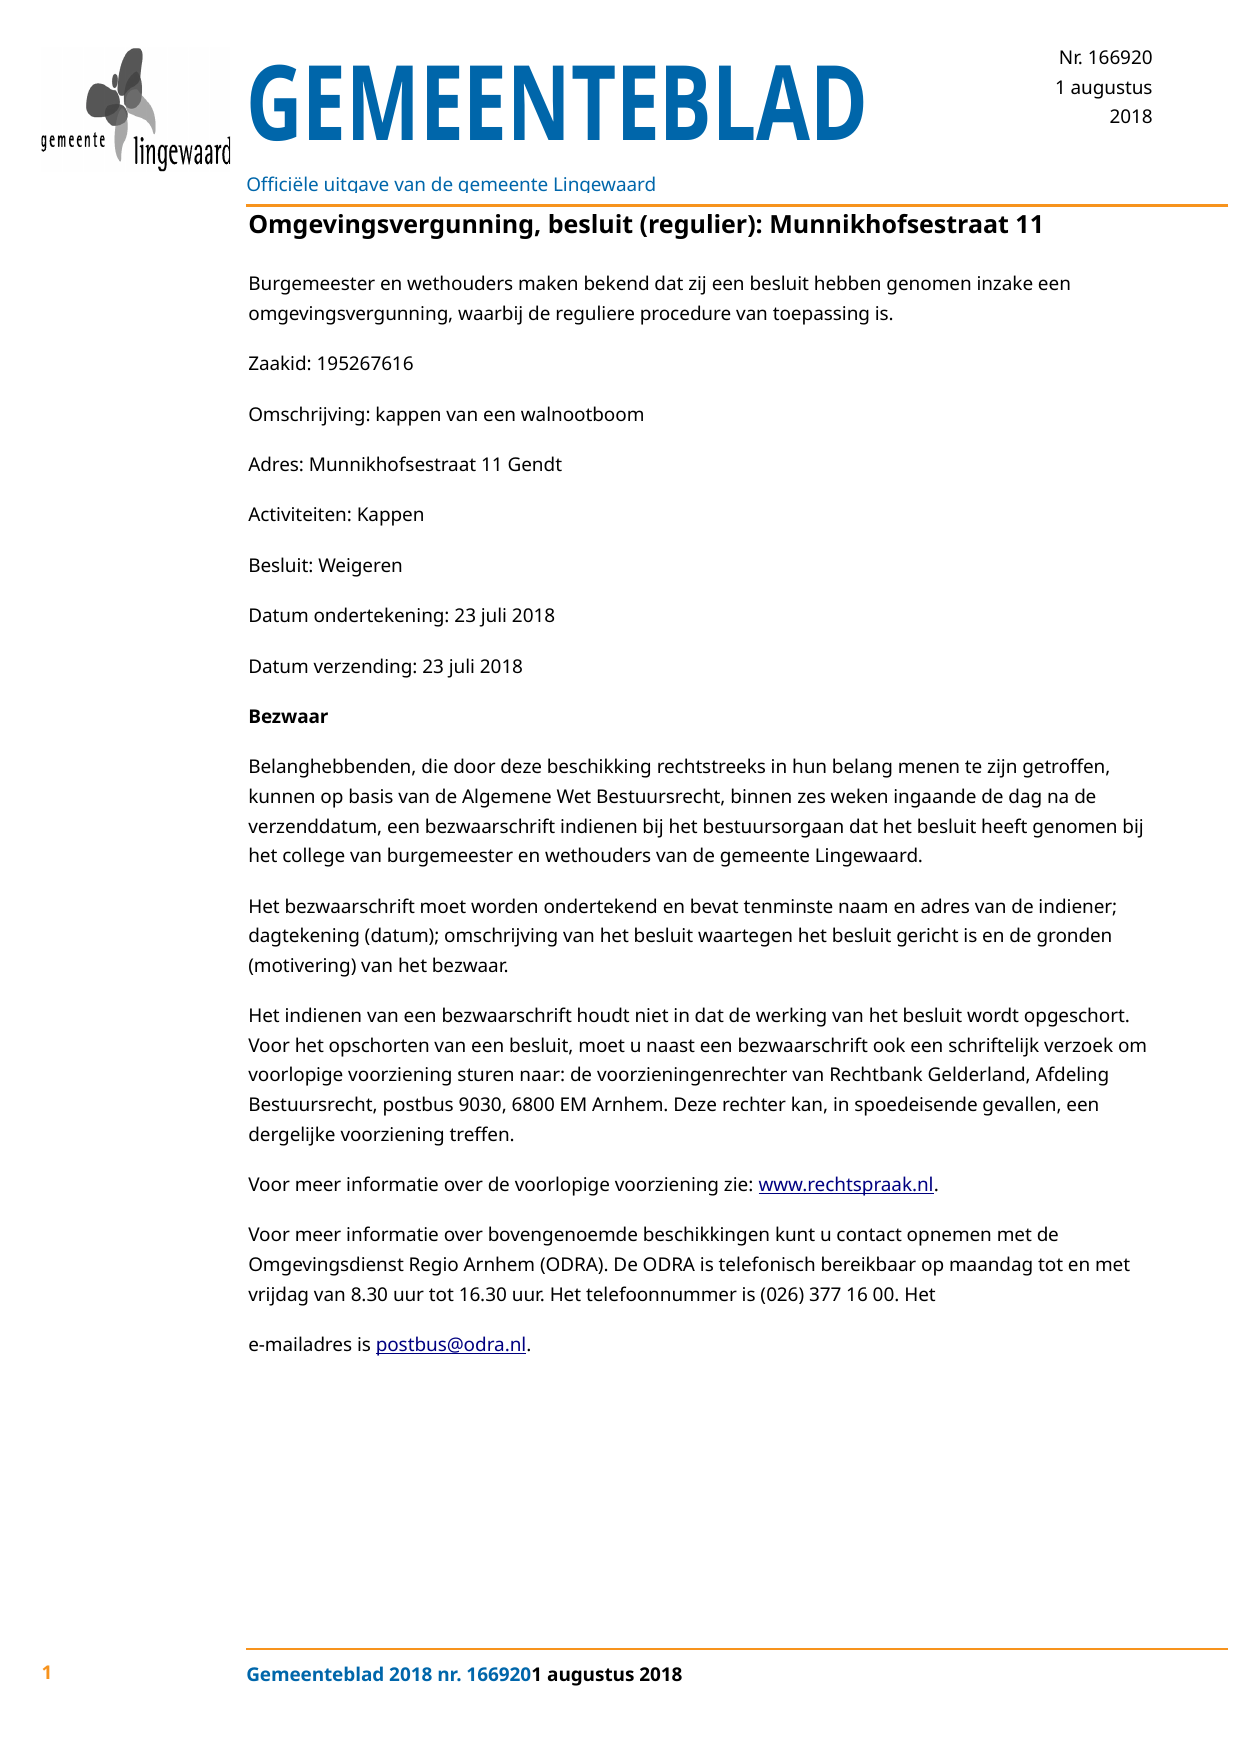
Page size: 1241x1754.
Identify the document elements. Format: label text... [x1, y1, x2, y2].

text Voor meer informatie over bovengenoemde beschikkingen kunt u contact opnemen met de Omgevingsdienst Regio Arnhem (ODRA). De ODRA is telefonisch bereikbaar op maandag tot en met vrijdag van 8.30 uur tot 16.30 uur. Het telefoonnummer is (026) 377 16 00. Het [248, 1222, 1152, 1306]
text Het bezwaarschrift moet worden ondertekend en bevat tenminste naam en adres van de indiener; dagtekening (datum); omschrijving van het besluit waartegen het besluit gericht is en de gronden (motivering) van het bezwaar. [248, 893, 1152, 978]
text Belanghebbenden, die door deze beschikking rechtstreeks in hun belang menen te zijn getroffen, kunnen op basis van de Algemene Wet Bestuursrecht, binnen zes weken ingaande de dag na de verzenddatum, een bezwaarschrift indienen bij het bestuursorgaan dat het besluit heeft genomen bij het college van burgemeester en wethouders van de gemeente Lingewaard. [248, 754, 1152, 868]
text Besluit: Weigeren [248, 552, 1152, 578]
text Bezwaar [248, 703, 1152, 729]
text Datum ondertekening: 23 juli 2018 [248, 602, 1152, 628]
text Omschrijving: kappen van een walnootboom [248, 401, 1152, 426]
text e-mailadres is postbus@odra.nl. [248, 1331, 1152, 1357]
text Zaakid: 195267616 [248, 350, 1152, 376]
text Omgevingsvergunning, besluit (regulier): Munnikhofsestraat 11 [248, 207, 1152, 241]
text Activiteiten: Kappen [248, 502, 1152, 527]
picture [41, 47, 231, 172]
text Adres: Munnikhofsestraat 11 Gendt [248, 451, 1152, 477]
text Het indienen van een bezwaarschrift houdt niet in dat de werking van het besluit wordt opgeschort. Voor het opschorten van een besluit, moet u naast een bezwaarschrift ook een schriftelijk verzoek om voorlopige voorziening sturen naar: de voorzieningenrechter van Rechtbank Gelderland, Afdeling Bestuursrecht, postbus 9030, 6800 EM Arnhem. Deze rechter kan, in spoedeisende gevallen, een dergelijke voorziening treffen. [248, 1002, 1152, 1146]
text Burgemeester en wethouders maken bekend dat zij een besluit hebben genomen inzake een omgevingsvergunning, waarbij de reguliere procedure van toepassing is. [248, 270, 1152, 326]
text Datum verzending: 23 juli 2018 [248, 653, 1152, 678]
text Voor meer informatie over de voorlopige voorziening zie: www.rechtspraak.nl. [248, 1171, 1152, 1197]
